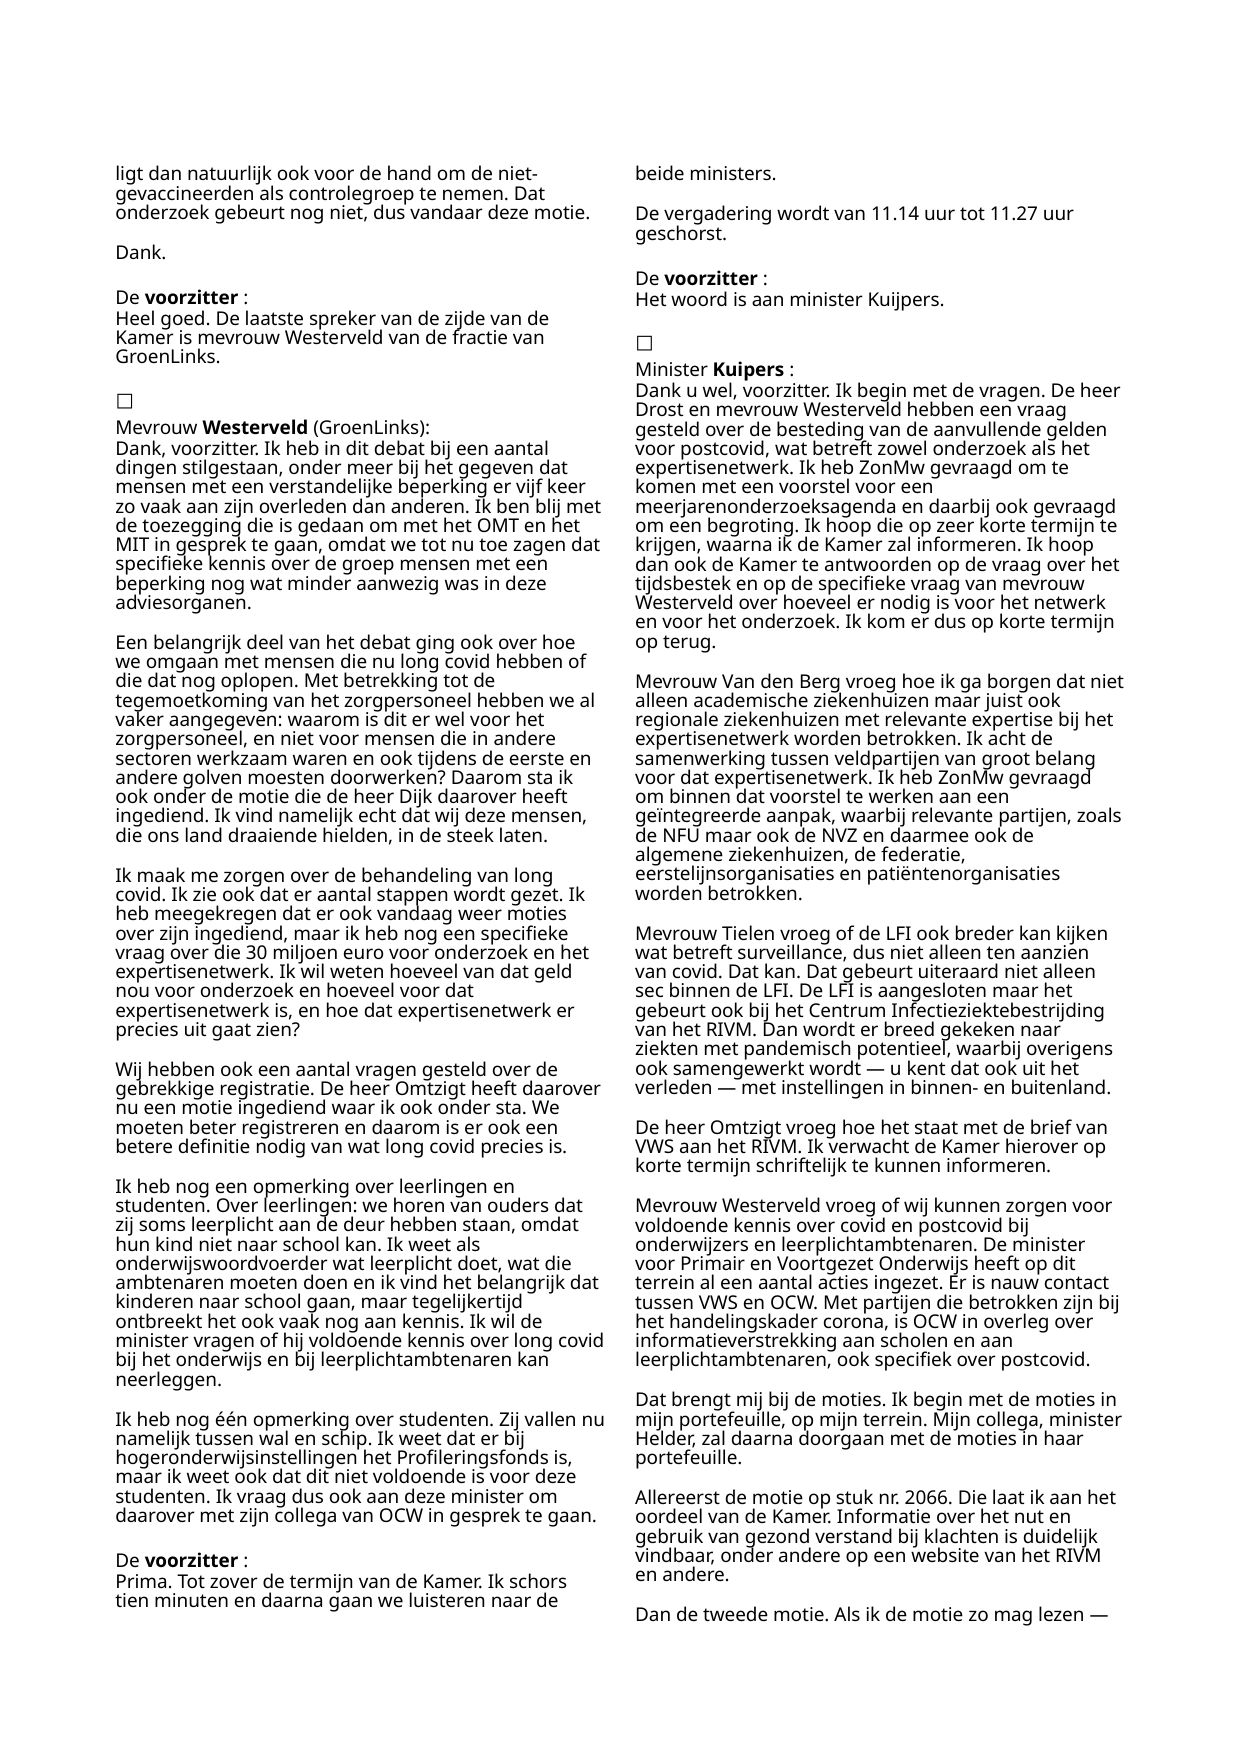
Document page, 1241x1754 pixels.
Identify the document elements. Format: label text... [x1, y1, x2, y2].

text Minister Kuipers : [635, 356, 1125, 382]
text Dank u wel, voorzitter. Ik begin met de vragen. De heer Drost en mevrouw Westerveld hebben een vraag gesteld over de besteding van de aanvullende gelden voor postcovid, wat betreft zowel onderzoek als het expertisenetwerk. Ik heb ZonMw gevraagd om te komen met een voorstel voor een meerjarenonderzoeksagenda en daarbij ook gevraagd om een begroting. Ik hoop die op zeer korte termijn te krijgen, waarna ik de Kamer zal informeren. Ik hoop dan ook de Kamer te antwoorden op de vraag over het tijdsbestek en op de specifieke vraag van mevrouw Westerveld over hoeveel er nodig is voor het netwerk en voor het onderzoek. Ik kom er dus op korte termijn op terug. [635, 382, 1125, 652]
text De vergadering wordt van 11.14 uur tot 11.27 uur geschorst. [635, 205, 1125, 244]
text Het woord is aan minister Kuijpers. [635, 291, 1125, 310]
text De voorzitter : [115, 1547, 605, 1573]
text Dank, voorzitter. Ik heb in dit debat bij een aantal dingen stilgestaan, onder meer bij het gegeven dat mensen met een verstandelijke beperking er vijf keer zo vaak aan zijn overleden dan anderen. Ik ben blij met de toezegging die is gedaan om met het OMT en het MIT in gesprek te gaan, omdat we tot nu toe zagen dat specifieke kennis over de groep mensen met een beperking nog wat minder aanwezig was in deze adviesorganen. [115, 440, 605, 613]
text Mevrouw Tielen vroeg of de LFI ook breder kan kijken wat betreft surveillance, dus niet alleen ten aanzien van covid. Dat kan. Dat gebeurt uiteraard niet alleen sec binnen de LFI. De LFI is aangesloten maar het gebeurt ook bij het Centrum Infectieziektebestrijding van het RIVM. Dan wordt er breed gekeken naar ziekten met pandemisch potentieel, waarbij overigens ook samengewerkt wordt — u kent dat ook uit het verleden — met instellingen in binnen- en buitenland. [635, 924, 1125, 1098]
text Allereerst de motie op stuk nr. 2066. Die laat ik aan het oordeel van de Kamer. Informatie over het nut en gebruik van gezond verstand bij klachten is duidelijk vindbaar, onder andere op een website van het RIVM en andere. [635, 1489, 1125, 1586]
text Ik maak me zorgen over de behandeling van long covid. Ik zie ook dat er aantal stappen wordt gezet. Ik heb meegekregen dat er ook vandaag weer moties over zijn ingediend, maar ik heb nog een specifieke vraag over die 30 miljoen euro voor onderzoek en het expertisenetwerk. Ik wil weten hoeveel van dat geld nou voor onderzoek en hoeveel voor dat expertisenetwerk is, en hoe dat expertisenetwerk er precies uit gaat zien? [115, 867, 605, 1040]
text beide ministers. [635, 165, 1125, 184]
text De voorzitter : [635, 265, 1125, 291]
text Wij hebben ook een aantal vragen gesteld over de gebrekkige registratie. De heer Omtzigt heeft daarover nu een motie ingediend waar ik ook onder sta. We moeten beter registreren en daarom is er ook een betere definitie nodig van wat long covid precies is. [115, 1061, 605, 1157]
text Mevrouw Van den Berg vroeg hoe ik ga borgen dat niet alleen academische ziekenhuizen maar juist ook regionale ziekenhuizen met relevante expertise bij het expertisenetwerk worden betrokken. Ik acht de samenwerking tussen veldpartijen van groot belang voor dat expertisenetwerk. Ik heb ZonMw gevraagd om binnen dat voorstel te werken aan een geïntegreerde aanpak, waarbij relevante partijen, zoals de NFU maar ook de NVZ en daarmee ook de algemene ziekenhuizen, de federatie, eerstelijnsorganisaties en patiëntenorganisaties worden betrokken. [635, 673, 1125, 904]
text ⬜ [115, 388, 605, 414]
text Ik heb nog een opmerking over leerlingen en studenten. Over leerlingen: we horen van ouders dat zij soms leerplicht aan de deur hebben staan, omdat hun kind niet naar school kan. Ik weet als onderwijswoordvoerder wat leerplicht doet, wat die ambtenaren moeten doen en ik vind het belangrijk dat kinderen naar school gaan, maar tegelijkertijd ontbreekt het ook vaak nog aan kennis. Ik wil de minister vragen of hij voldoende kennis over long covid bij het onderwijs en bij leerplichtambtenaren kan neerleggen. [115, 1178, 605, 1390]
text Dat brengt mij bij de moties. Ik begin met de moties in mijn portefeuille, op mijn terrein. Mijn collega, minister Helder, zal daarna doorgaan met de moties in haar portefeuille. [635, 1391, 1125, 1468]
text Mevrouw Westerveld (GroenLinks): [115, 414, 605, 440]
text ligt dan natuurlijk ook voor de hand om de niet-gevaccineerden als controlegroep te nemen. Dat onderzoek gebeurt nog niet, dus vandaar deze motie. [115, 165, 605, 223]
text De heer Omtzigt vroeg hoe het staat met de brief van VWS aan het RIVM. Ik verwacht de Kamer hierover op korte termijn schriftelijk te kunnen informeren. [635, 1119, 1125, 1177]
text Dank. [115, 244, 605, 263]
text Een belangrijk deel van het debat ging ook over hoe we omgaan met mensen die nu long covid hebben of die dat nog oplopen. Met betrekking tot de tegemoetkoming van het zorgpersoneel hebben we al vaker aangegeven: waarom is dit er wel voor het zorgpersoneel, en niet voor mensen die in andere sectoren werkzaam waren en ook tijdens de eerste en andere golven moesten doorwerken? Daarom sta ik ook onder de motie die de heer Dijk daarover heeft ingediend. Ik vind namelijk echt dat wij deze mensen, die ons land draaiende hielden, in de steek laten. [115, 634, 605, 846]
text Heel goed. De laatste spreker van de zijde van de Kamer is mevrouw Westerveld van de fractie van GroenLinks. [115, 310, 605, 367]
text Dan de tweede motie. Als ik de motie zo mag lezen — [635, 1606, 1125, 1626]
text De voorzitter : [115, 284, 605, 310]
text Prima. Tot zover de termijn van de Kamer. Ik schors tien minuten en daarna gaan we luisteren naar de [115, 1573, 605, 1611]
text Ik heb nog één opmerking over studenten. Zij vallen nu namelijk tussen wal en schip. Ik weet dat er bij hogeronderwijsinstellingen het Profileringsfonds is, maar ik weet ook dat dit niet voldoende is voor deze studenten. Ik vraag dus ook aan deze minister om daarover met zijn collega van OCW in gesprek te gaan. [115, 1411, 605, 1526]
text Mevrouw Westerveld vroeg of wij kunnen zorgen voor voldoende kennis over covid en postcovid bij onderwijzers en leerplichtambtenaren. De minister voor Primair en Voortgezet Onderwijs heeft op dit terrein al een aantal acties ingezet. Er is nauw contact tussen VWS en OCW. Met partijen die betrokken zijn bij het handelingskader corona, is OCW in overleg over informatieverstrekking aan scholen en aan leerplichtambtenaren, ook specifiek over postcovid. [635, 1197, 1125, 1371]
text ⬜ [635, 331, 1125, 356]
